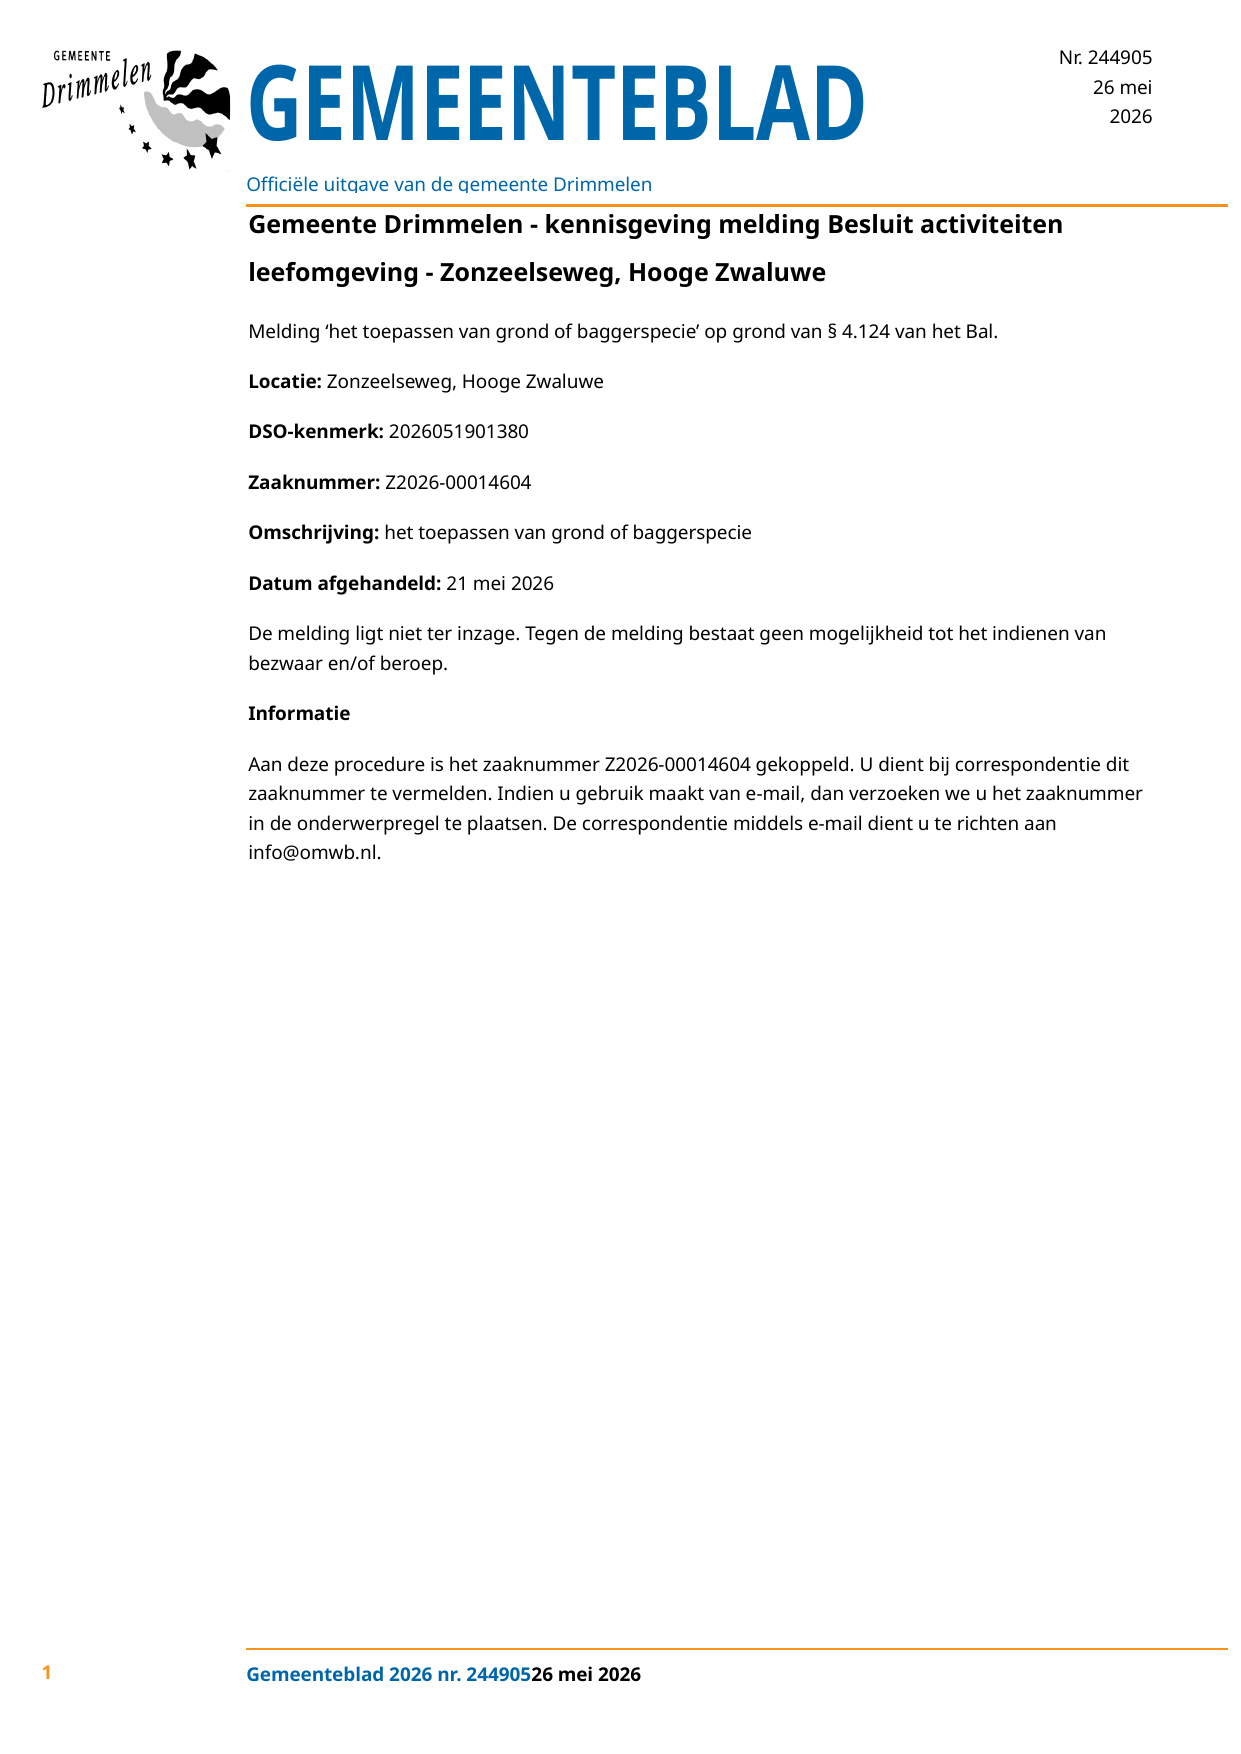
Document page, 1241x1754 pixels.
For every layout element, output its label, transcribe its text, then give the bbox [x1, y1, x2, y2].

text Datum afgehandeld: 21 mei 2026 [248, 570, 1152, 596]
picture [41, 47, 231, 172]
text Informatie [248, 700, 1152, 726]
text Locatie: Zonzeelseweg, Hooge Zwaluwe [248, 368, 1152, 394]
text De melding ligt niet ter inzage. Tegen de melding bestaat geen mogelijkheid tot het indienen van bezwaar en/of beroep. [248, 620, 1152, 676]
text Zaaknummer: Z2026-00014604 [248, 469, 1152, 495]
text Melding ‘het toepassen van grond of baggerspecie’ op grond van § 4.124 van het Bal. [248, 318, 1152, 344]
text Gemeente Drimmelen - kennisgeving melding Besluit activiteiten leefomgeving - Zonzeelseweg, Hooge Zwaluwe [248, 207, 1152, 288]
text Aan deze procedure is het zaaknummer Z2026-00014604 gekoppeld. U dient bij correspondentie dit zaaknummer te vermelden. Indien u gebruik maakt van e-mail, dan verzoeken we u het zaaknummer in de onderwerpregel te plaatsen. De correspondentie middels e-mail dient u te richten aan info@omwb.nl. [248, 751, 1152, 865]
text DSO-kenmerk: 2026051901380 [248, 419, 1152, 444]
text Omschrijving: het toepassen van grond of baggerspecie [248, 519, 1152, 545]
